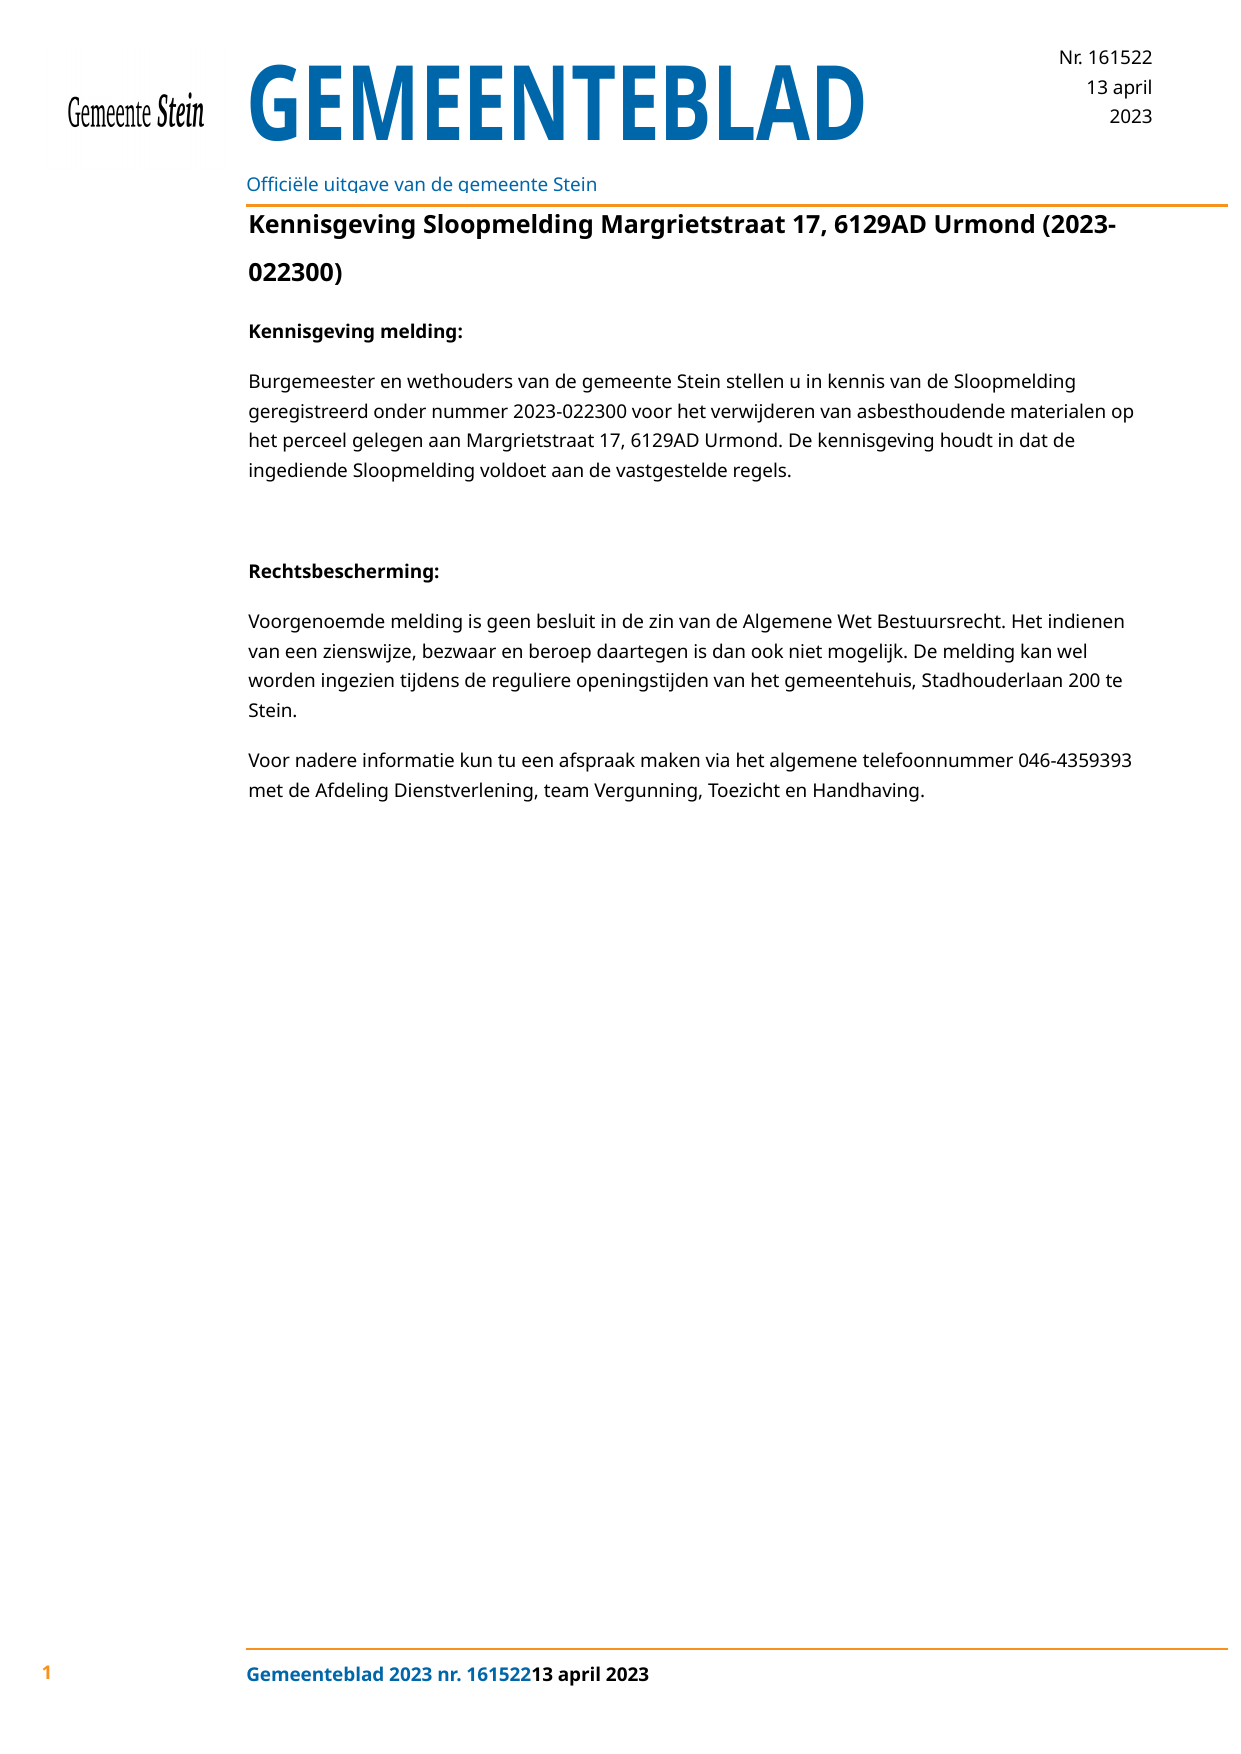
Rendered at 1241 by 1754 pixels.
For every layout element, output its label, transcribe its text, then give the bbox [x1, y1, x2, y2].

text Voor nadere informatie kun tu een afspraak maken via het algemene telefoonnummer 046-4359393 met de Afdeling Dienstverlening, team Vergunning, Toezicht en Handhaving. [248, 747, 1152, 803]
text Voorgenoemde melding is geen besluit in de zin van de Algemene Wet Bestuursrecht. Het indienen van een zienswijze, bezwaar en beroep daartegen is dan ook niet mogelijk. De melding kan wel worden ingezien tijdens de reguliere openingstijden van het gemeentehuis, Stadhouderlaan 200 te Stein. [248, 608, 1152, 723]
text Kennisgeving Sloopmelding Margrietstraat 17, 6129AD Urmond (2023-022300) [248, 207, 1152, 288]
text Rechtsbescherming: [248, 558, 1152, 584]
text Burgemeester en wethouders van de gemeente Stein stellen u in kennis van de Sloopmelding geregistreerd onder nummer 2023-022300 voor het verwijderen van asbesthoudende materialen op het perceel gelegen aan Margrietstraat 17, 6129AD Urmond. De kennisgeving houdt in dat de ingediende Sloopmelding voldoet aan de vastgestelde regels. [248, 368, 1152, 483]
text Kennisgeving melding: [248, 318, 1152, 344]
picture [41, 47, 231, 172]
